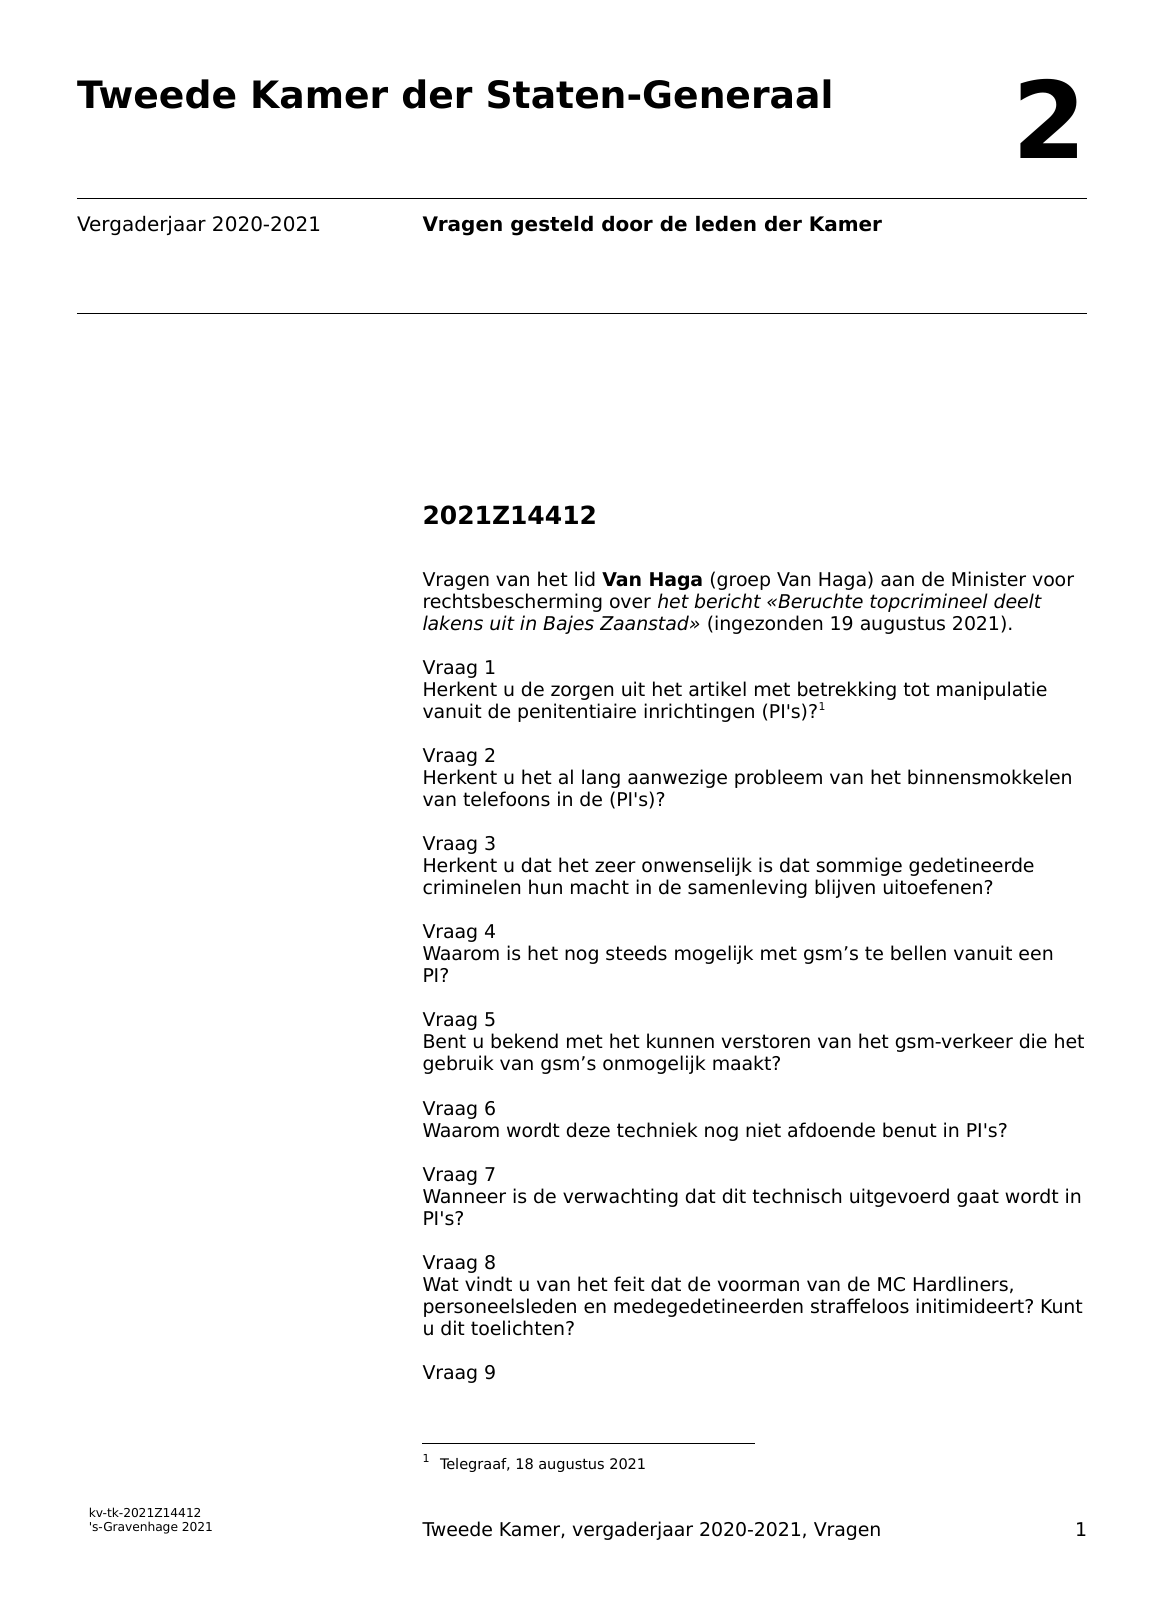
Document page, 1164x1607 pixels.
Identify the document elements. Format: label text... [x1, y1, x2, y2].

text Vragen van het lid Van Haga (groep Van Haga) aan de Minister voor rechtsbescherming over het bericht «Beruchte topcrimineel deelt lakens uit in Bajes Zaanstad» (ingezonden 19 augustus 2021). [422, 569, 1087, 635]
text Waarom is het nog steeds mogelijk met gsm’s te bellen vanuit een PI? [422, 943, 1087, 987]
text Vraag 1 [422, 657, 1087, 679]
text Herkent u het al lang aanwezige probleem van het binnensmokkelen van telefoons in de (PI's)? [422, 767, 1087, 811]
text 2021Z14412 [422, 501, 1087, 531]
text Wanneer is de verwachting dat dit technisch uitgevoerd gaat wordt in PI's? [422, 1186, 1087, 1229]
table_header 2 [886, 59, 1087, 198]
table_cell Vergaderjaar 2020-2021 [77, 199, 422, 313]
text Vraag 5 [422, 1009, 1087, 1031]
text Vraag 9 [422, 1362, 1087, 1384]
text Herkent u dat het zeer onwenselijk is dat sommige gedetineerde criminelen hun macht in de samenleving blijven uitoefenen? [422, 855, 1087, 899]
text Bent u bekend met het kunnen verstoren van het gsm-verkeer die het gebruik van gsm’s onmogelijk maakt? [422, 1031, 1087, 1075]
text Waarom wordt deze techniek nog niet afdoende benut in PI's? [422, 1119, 1087, 1141]
text Vraag 6 [422, 1097, 1087, 1119]
text Vraag 4 [422, 921, 1087, 943]
text 's-Gravenhage 2021 [88, 1520, 323, 1534]
text Herkent u de zorgen uit het artikel met betrekking tot manipulatie vanuit de penitentiaire inrichtingen (PI's)? [422, 679, 1087, 723]
text Wat vindt u van het feit dat de voorman van de MC Hardliners, personeelsleden en medegedetineerden straffeloos initimideert? Kunt u dit toelichten? [422, 1274, 1087, 1340]
table_header Tweede Kamer der Staten-Generaal [77, 59, 886, 198]
text kv-tk-2021Z14412 [88, 1506, 323, 1520]
text Vraag 8 [422, 1252, 1087, 1274]
text Vraag 3 [422, 833, 1087, 855]
table_cell Vragen gesteld door de leden der Kamer [422, 199, 1087, 313]
text Vraag 7 [422, 1164, 1087, 1186]
text Telegraaf, 18 augustus 2021 [422, 1452, 1087, 1474]
text Vraag 2 [422, 745, 1087, 767]
